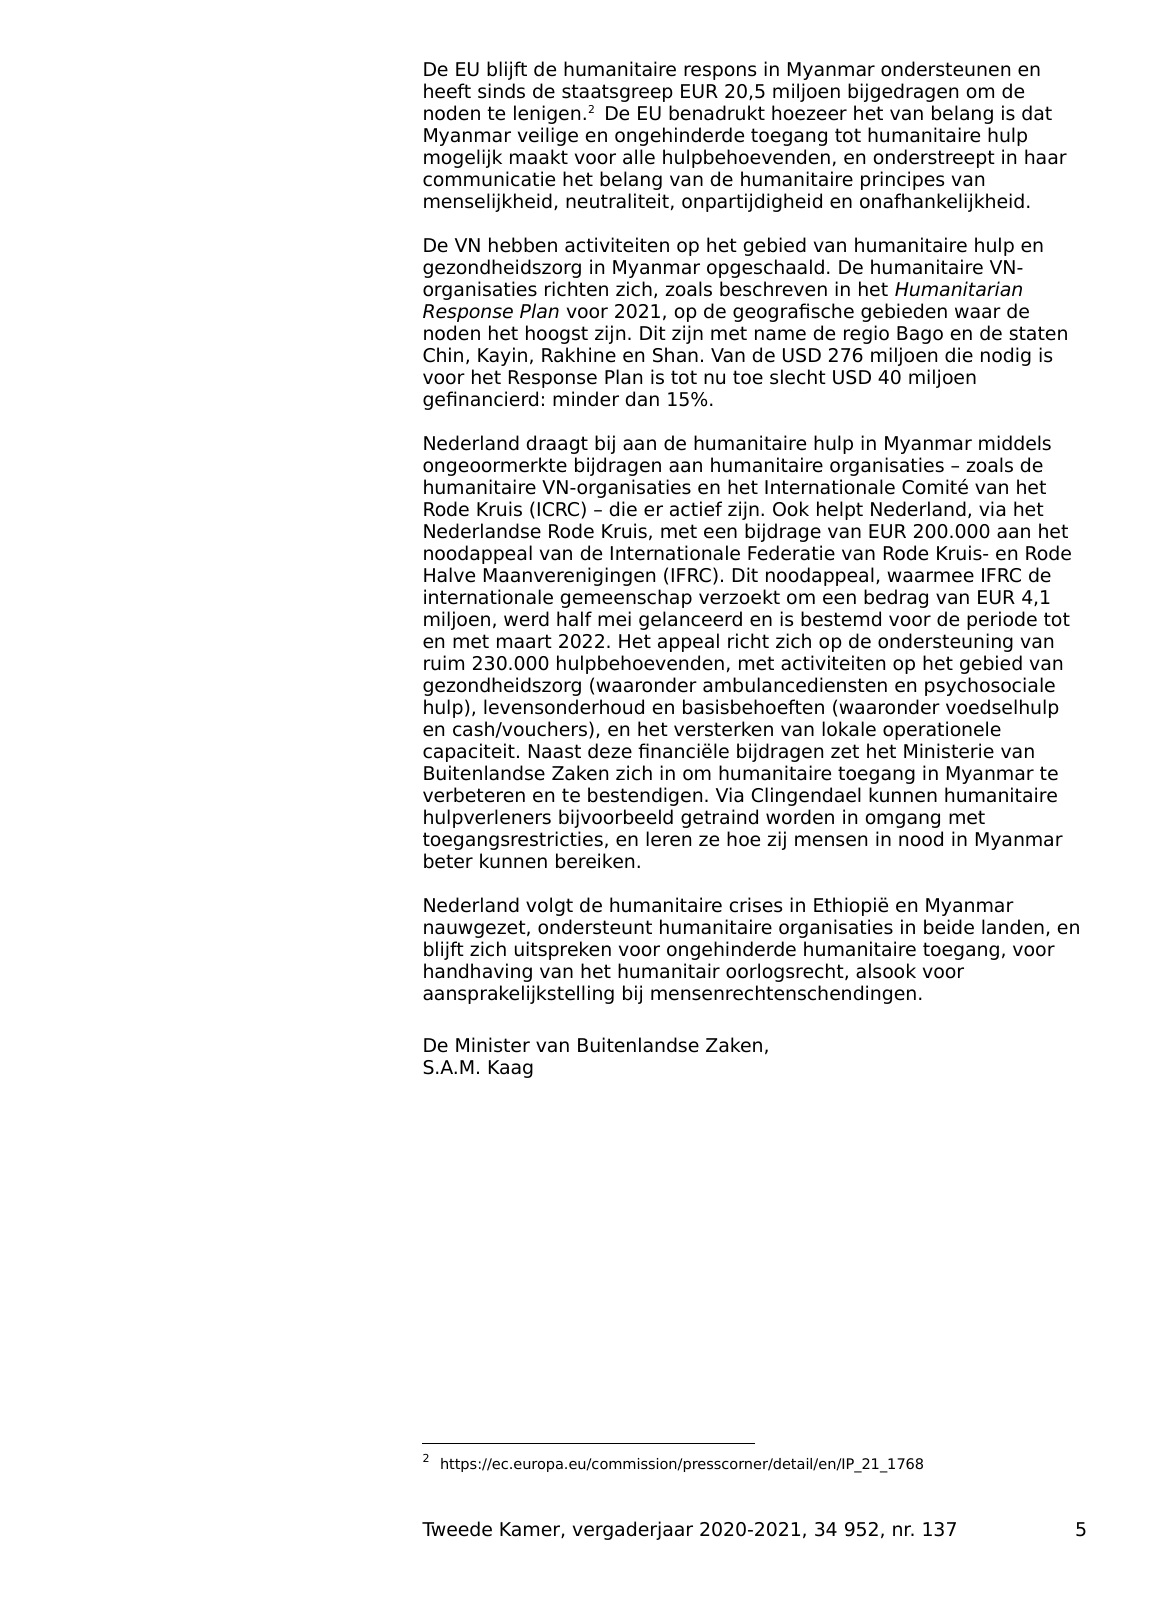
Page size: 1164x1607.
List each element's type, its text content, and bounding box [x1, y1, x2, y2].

text Nederland volgt de humanitaire crises in Ethiopië en Myanmar nauwgezet, ondersteunt humanitaire organisaties in beide landen, en blijft zich uitspreken voor ongehinderde humanitaire toegang, voor handhaving van het humanitair oorlogsrecht, alsook voor aansprakelijkstelling bij mensenrechtenschendingen. [422, 895, 1087, 1005]
text De EU blijft de humanitaire respons in Myanmar ondersteunen en heeft sinds de staatsgreep EUR 20,5 miljoen bijgedragen om de noden te lenigen. De EU benadrukt hoezeer het van belang is dat Myanmar veilige en ongehinderde toegang tot humanitaire hulp mogelijk maakt voor alle hulpbehoevenden, en onderstreept in haar communicatie het belang van de humanitaire principes van menselijkheid, neutraliteit, onpartijdigheid en onafhankelijkheid. [422, 59, 1087, 213]
text De Minister van Buitenlandse Zaken, S.A.M. Kaag [422, 1035, 1087, 1079]
text De VN hebben activiteiten op het gebied van humanitaire hulp en gezondheidszorg in Myanmar opgeschaald. De humanitaire VN-organisaties richten zich, zoals beschreven in het Humanitarian Response Plan voor 2021, op de geografische gebieden waar de noden het hoogst zijn. Dit zijn met name de regio Bago en de staten Chin, Kayin, Rakhine en Shan. Van de USD 276 miljoen die nodig is voor het Response Plan is tot nu toe slecht USD 40 miljoen gefinancierd: minder dan 15%. [422, 235, 1087, 411]
text https://ec.europa.eu/commission/presscorner/detail/en/IP_21_1768 [422, 1452, 1087, 1474]
text Nederland draagt bij aan de humanitaire hulp in Myanmar middels ongeoormerkte bijdragen aan humanitaire organisaties – zoals de humanitaire VN-organisaties en het Internationale Comité van het Rode Kruis (ICRC) – die er actief zijn. Ook helpt Nederland, via het Nederlandse Rode Kruis, met een bijdrage van EUR 200.000 aan het noodappeal van de Internationale Federatie van Rode Kruis- en Rode Halve Maanverenigingen (IFRC). Dit noodappeal, waarmee IFRC de internationale gemeenschap verzoekt om een bedrag van EUR 4,1 miljoen, werd half mei gelanceerd en is bestemd voor de periode tot en met maart 2022. Het appeal richt zich op de ondersteuning van ruim 230.000 hulpbehoevenden, met activiteiten op het gebied van gezondheidszorg (waaronder ambulancediensten en psychosociale hulp), levensonderhoud en basisbehoeften (waaronder voedselhulp en cash/vouchers), en het versterken van lokale operationele capaciteit. Naast deze financiële bijdragen zet het Ministerie van Buitenlandse Zaken zich in om humanitaire toegang in Myanmar te verbeteren en te bestendigen. Via Clingendael kunnen humanitaire hulpverleners bijvoorbeeld getraind worden in omgang met toegangsrestricties, en leren ze hoe zij mensen in nood in Myanmar beter kunnen bereiken. [422, 433, 1087, 873]
